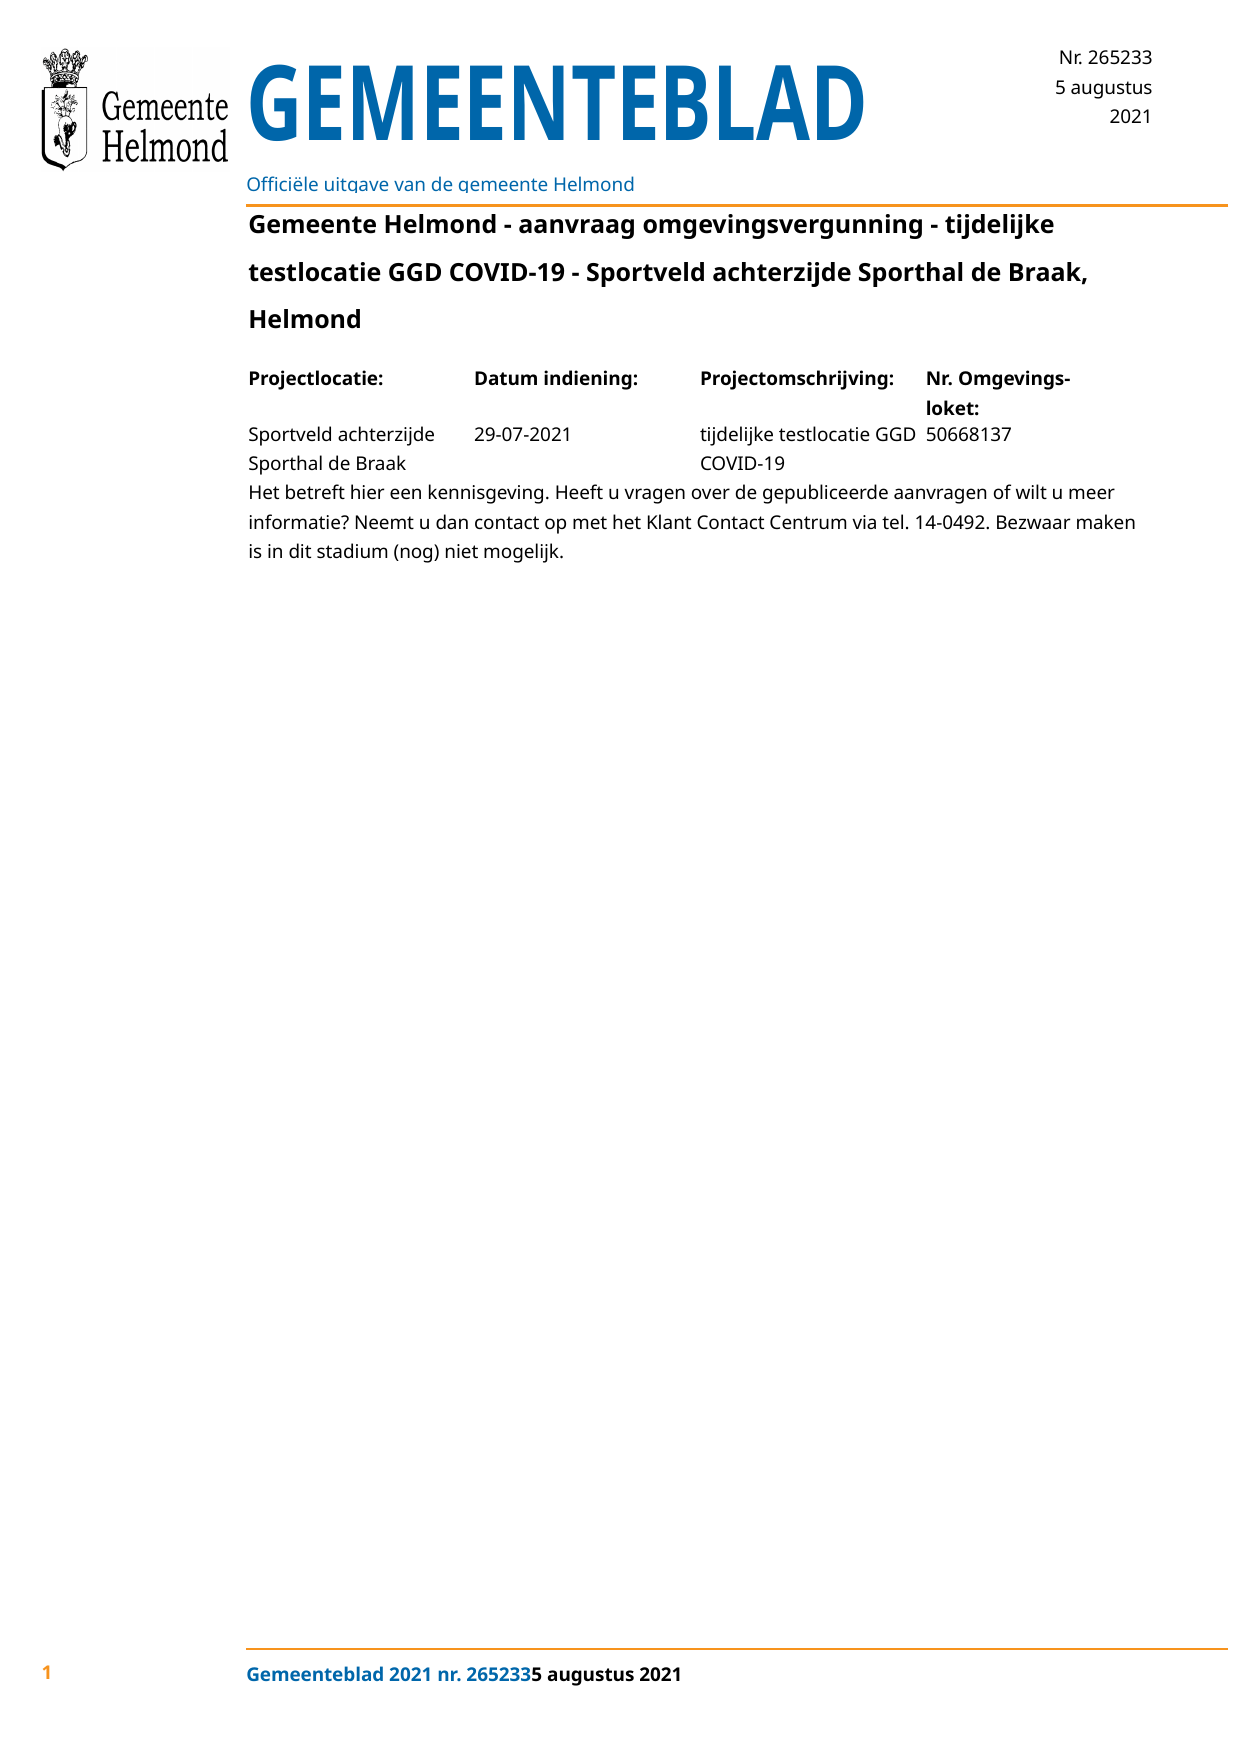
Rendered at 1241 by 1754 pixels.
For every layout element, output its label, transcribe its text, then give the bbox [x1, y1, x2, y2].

table_cell 50668137 [926, 421, 1152, 476]
table_header Nr. Omgevings- loket: [926, 366, 1152, 421]
table_header Projectomschrijving: [700, 366, 926, 421]
table_cell Sportveld achterzijde Sporthal de Braak [248, 421, 474, 476]
table_cell tijdelijke testlocatie GGD COVID-19 [700, 421, 926, 476]
text Gemeente Helmond - aanvraag omgevingsvergunning - tijdelijke testlocatie GGD COVID-19 - Sportveld achterzijde Sporthal de Braak, Helmond [248, 207, 1152, 336]
text Het betreft hier een kennisgeving. Heeft u vragen over de gepubliceerde aanvragen of wilt u meer informatie? Neemt u dan contact op met het Klant Contact Centrum via tel. 14-0492. Bezwaar maken is in dit stadium (nog) niet mogelijk. [248, 479, 1152, 564]
picture [41, 47, 231, 172]
table_header Projectlocatie: [248, 366, 474, 421]
table_header Datum indiening: [474, 366, 700, 421]
table_cell 29-07-2021 [474, 421, 700, 476]
